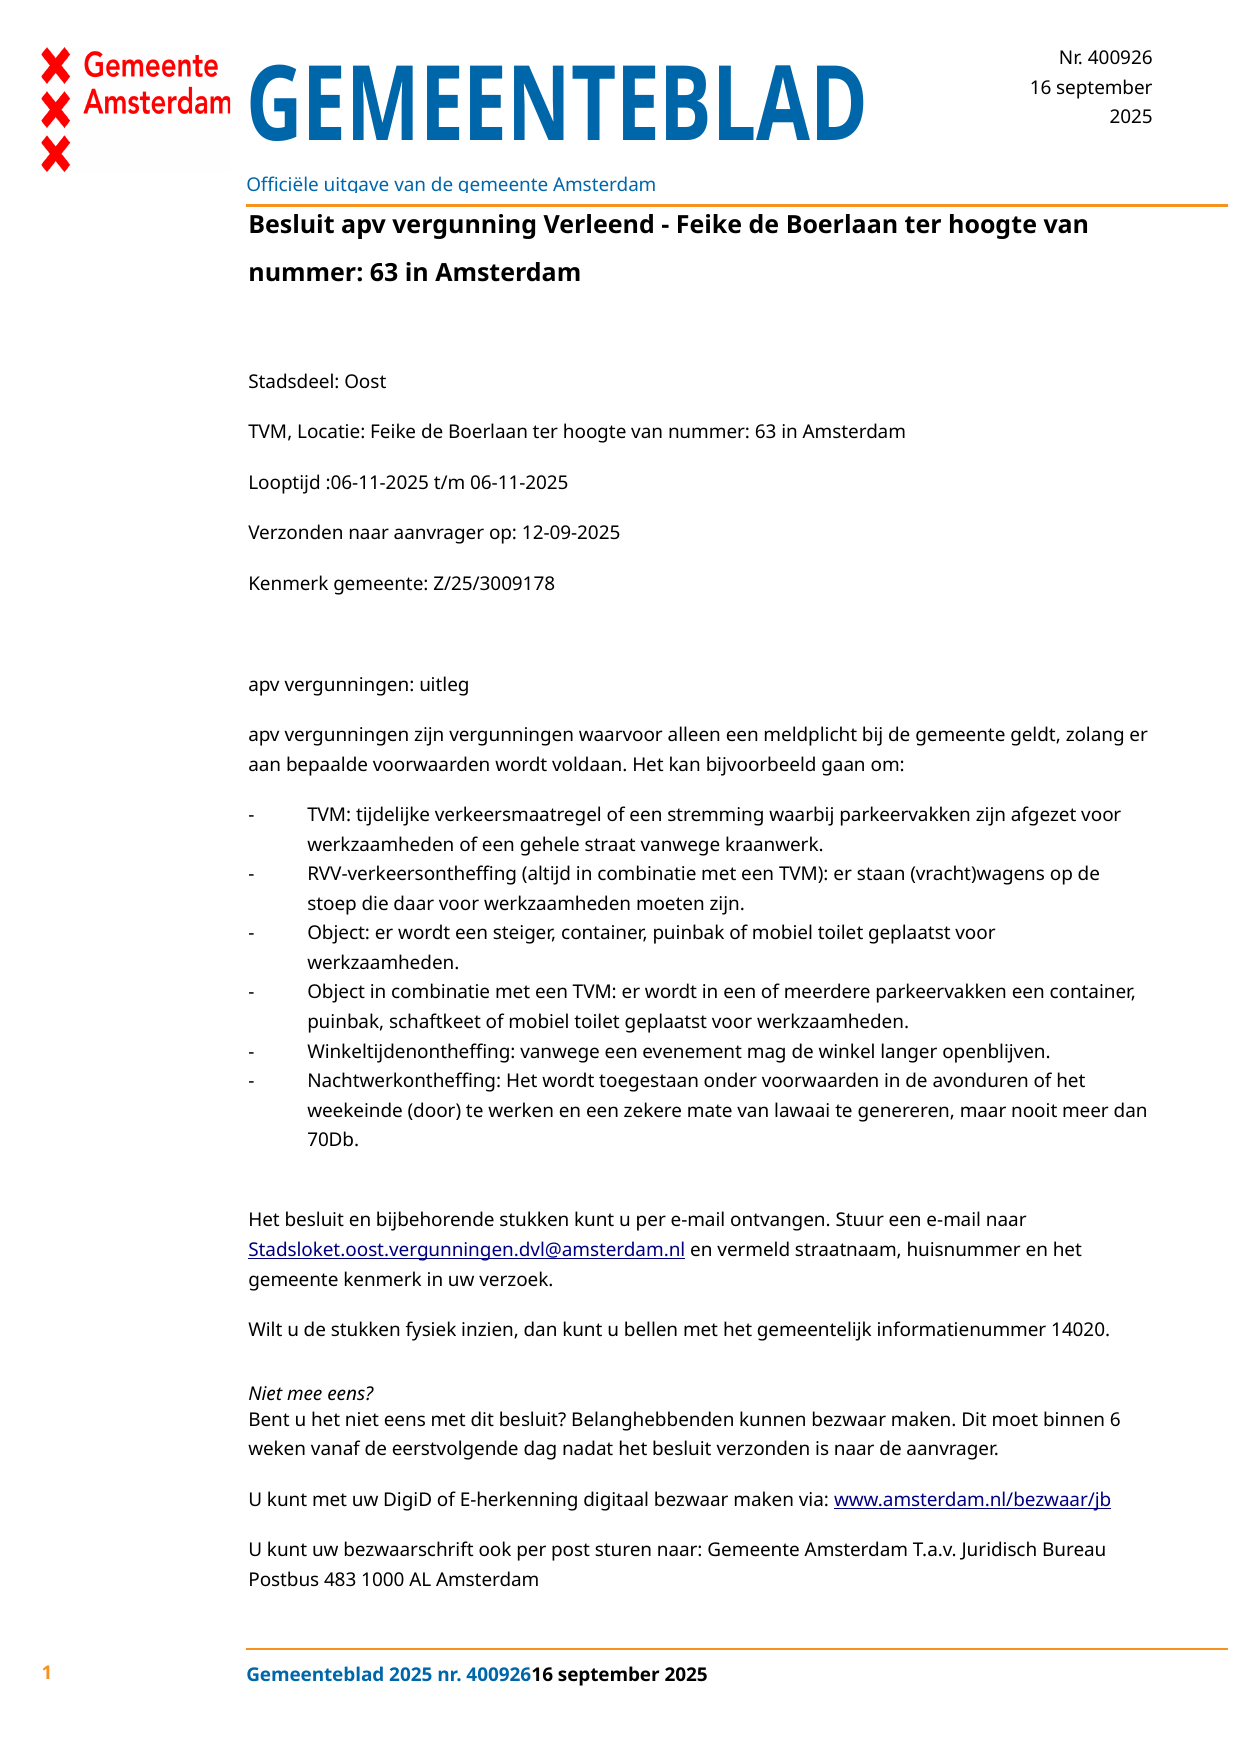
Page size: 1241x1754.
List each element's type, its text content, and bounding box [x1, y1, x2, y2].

text Looptijd :06-11-2025 t/m 06-11-2025 [248, 469, 1152, 495]
text U kunt met uw DigiD of E-herkenning digitaal bezwaar maken via: www.amsterdam.nl/bezwaar/jb [248, 1486, 1152, 1512]
list Winkeltijdenontheffing: vanwege een evenement mag de winkel langer openblijven. [248, 1038, 1152, 1064]
text Bent u het niet eens met dit besluit? Belanghebbenden kunnen bezwaar maken. Dit moet binnen 6 weken vanaf de eerstvolgende dag nadat het besluit verzonden is naar de aanvrager. [248, 1406, 1152, 1461]
text Kenmerk gemeente: Z/25/3009178 [248, 570, 1152, 596]
text apv vergunningen: uitleg [248, 671, 1152, 697]
text Niet mee eens? [248, 1380, 1152, 1406]
picture [41, 47, 231, 172]
list RVV-verkeersontheffing (altijd in combinatie met een TVM): er staan (vracht)wagens op de stoep die daar voor werkzaamheden moeten zijn. [248, 860, 1152, 916]
text Besluit apv vergunning Verleend - Feike de Boerlaan ter hoogte van nummer: 63 in Amsterdam [248, 207, 1152, 288]
list TVM: tijdelijke verkeersmaatregel of een stremming waarbij parkeervakken zijn afgezet voor werkzaamheden of een gehele straat vanwege kraanwerk. [248, 801, 1152, 857]
text apv vergunningen zijn vergunningen waarvoor alleen een meldplicht bij de gemeente geldt, zolang er aan bepaalde voorwaarden wordt voldaan. Het kan bijvoorbeeld gaan om: [248, 721, 1152, 777]
list Nachtwerkontheffing: Het wordt toegestaan onder voorwaarden in de avonduren of het weekeinde (door) te werken en een zekere mate van lawaai te genereren, maar nooit meer dan 70Db. [248, 1067, 1152, 1152]
text TVM, Locatie: Feike de Boerlaan ter hoogte van nummer: 63 in Amsterdam [248, 419, 1152, 444]
list Object: er wordt een steiger, container, puinbak of mobiel toilet geplaatst voor werkzaamheden. [248, 919, 1152, 975]
text Verzonden naar aanvrager op: 12-09-2025 [248, 519, 1152, 545]
list Object in combinatie met een TVM: er wordt in een of meerdere parkeervakken een container, puinbak, schaftkeet of mobiel toilet geplaatst voor werkzaamheden. [248, 979, 1152, 1034]
text Wilt u de stukken fysiek inzien, dan kunt u bellen met het gemeentelijk informatienummer 14020. [248, 1316, 1152, 1342]
text Stadsdeel: Oost [248, 368, 1152, 394]
text U kunt uw bezwaarschrift ook per post sturen naar: Gemeente Amsterdam T.a.v. Juridisch Bureau Postbus 483 1000 AL Amsterdam [248, 1536, 1152, 1592]
text Het besluit en bijbehorende stukken kunt u per e-mail ontvangen. Stuur een e-mail naar Stadsloket.oost.vergunningen.dvl@amsterdam.nl en vermeld straatnaam, huisnummer en het gemeente kenmerk in uw verzoek. [248, 1207, 1152, 1292]
